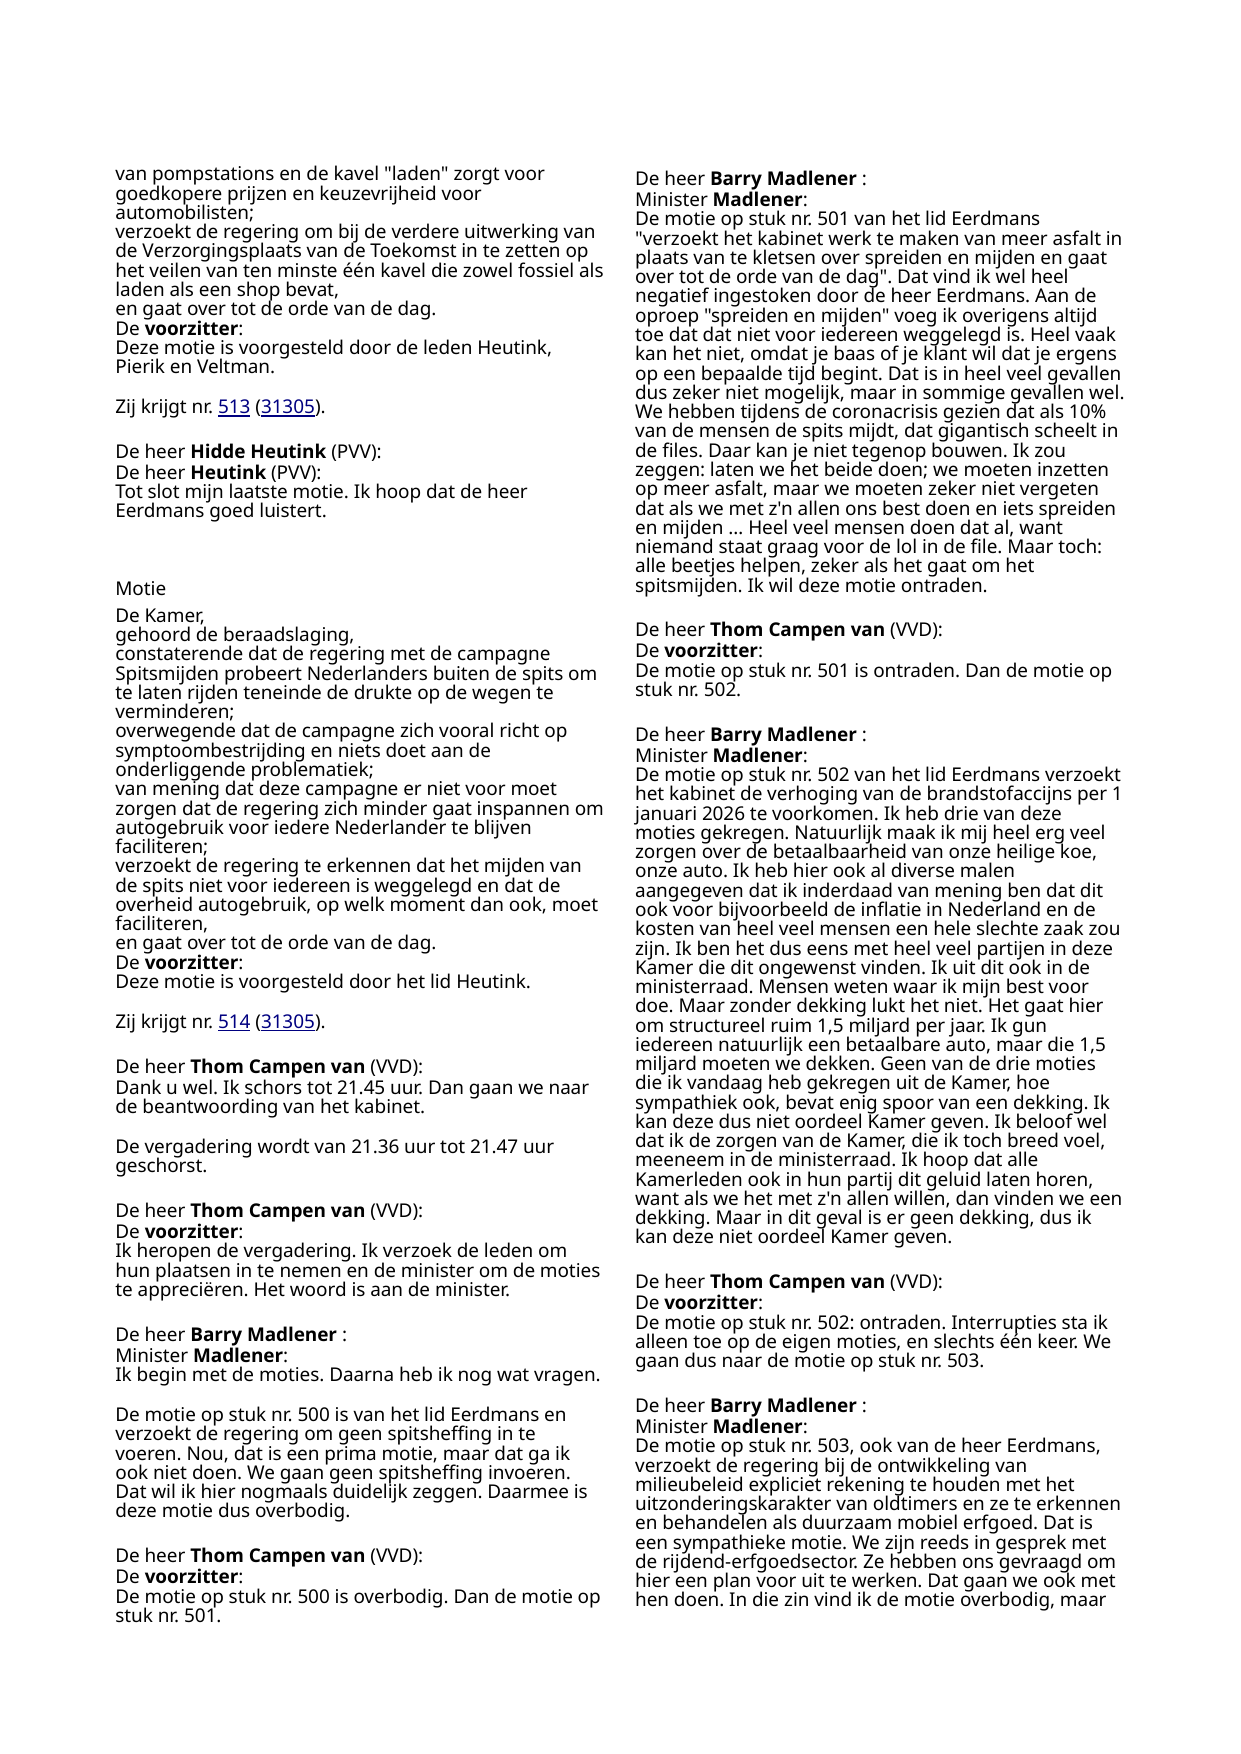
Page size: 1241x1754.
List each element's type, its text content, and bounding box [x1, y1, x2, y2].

text De motie op stuk nr. 502 van het lid Eerdmans verzoekt het kabinet de verhoging van de brandstofaccijns per 1 januari 2026 te voorkomen. Ik heb drie van deze moties gekregen. Natuurlijk maak ik mij heel erg veel zorgen over de betaalbaarheid van onze heilige koe, onze auto. Ik heb hier ook al diverse malen aangegeven dat ik inderdaad van mening ben dat dit ook voor bijvoorbeeld de inflatie in Nederland en de kosten van heel veel mensen een hele slechte zaak zou zijn. Ik ben het dus eens met heel veel partijen in deze Kamer die dit ongewenst vinden. Ik uit dit ook in de ministerraad. Mensen weten waar ik mijn best voor doe. Maar zonder dekking lukt het niet. Het gaat hier om structureel ruim 1,5 miljard per jaar. Ik gun iedereen natuurlijk een betaalbare auto, maar die 1,5 miljard moeten we dekken. Geen van de drie moties die ik vandaag heb gekregen uit de Kamer, hoe sympathiek ook, bevat enig spoor van een dekking. Ik kan deze dus niet oordeel Kamer geven. Ik beloof wel dat ik de zorgen van de Kamer, die ik toch breed voel, meeneem in de ministerraad. Ik hoop dat alle Kamerleden ook in hun partij dit geluid laten horen, want als we het met z'n allen willen, dan vinden we een dekking. Maar in dit geval is er geen dekking, dus ik kan deze niet oordeel Kamer geven. [635, 766, 1125, 1248]
text De heer Thom Campen van (VVD): [115, 1053, 605, 1079]
text De heer Barry Madlener : [635, 721, 1125, 747]
text De heer Thom Campen van (VVD): [115, 1197, 605, 1223]
text overwegende dat de campagne zich vooral richt op symptoombestrijding en niets doet aan de onderliggende problematiek; [115, 722, 605, 780]
text Ik heropen de vergadering. Ik verzoek de leden om hun plaatsen in te nemen en de minister om de moties te appreciëren. Het woord is aan de minister. [115, 1242, 605, 1300]
text Zij krijgt nr. 513 (31305). [115, 398, 605, 417]
text De motie op stuk nr. 500 is van het lid Eerdmans en verzoekt de regering om geen spitsheffing in te voeren. Nou, dat is een prima motie, maar dat ga ik ook niet doen. We gaan geen spitsheffing invoeren. Dat wil ik hier nogmaals duidelijk zeggen. Daarmee is deze motie dus overbodig. [115, 1406, 605, 1522]
text en gaat over tot de orde van de dag. [115, 300, 605, 319]
text De Kamer, [115, 607, 605, 626]
text De heer Thom Campen van (VVD): [115, 1543, 605, 1568]
text De voorzitter: [115, 1568, 605, 1588]
text Deze motie is voorgesteld door de leden Heutink, Pierik en Veltman. [115, 339, 605, 377]
text Ik begin met de moties. Daarna heb ik nog wat vragen. [115, 1366, 605, 1385]
text De voorzitter: [635, 1294, 1125, 1314]
text De heer Heutink (PVV): [115, 464, 605, 483]
text Zij krijgt nr. 514 (31305). [115, 1013, 605, 1032]
text De motie op stuk nr. 500 is overbodig. Dan de motie op stuk nr. 501. [115, 1588, 605, 1626]
text Minister Madlener: [635, 1418, 1125, 1437]
text Tot slot mijn laatste motie. Ik hoop dat de heer Eerdmans goed luistert. [115, 483, 605, 522]
text van pompstations en de kavel "laden" zorgt voor goedkopere prijzen en keuzevrijheid voor automobilisten; [115, 165, 605, 223]
text Minister Madlener: [635, 747, 1125, 766]
text Deze motie is voorgesteld door het lid Heutink. [115, 973, 605, 992]
text De voorzitter: [115, 954, 605, 973]
text De motie op stuk nr. 503, ook van de heer Eerdmans, verzoekt de regering bij de ontwikkeling van milieubeleid expliciet rekening te houden met het uitzonderingskarakter van oldtimers en ze te erkennen en behandelen als duurzaam mobiel erfgoed. Dat is een sympathieke motie. We zijn reeds in gesprek met de rijdend-erfgoedsector. Ze hebben ons gevraagd om hier een plan voor uit te werken. Dat gaan we ook met hen doen. In die zin vind ik de motie overbodig, maar [635, 1437, 1125, 1611]
text De motie op stuk nr. 502: ontraden. Interrupties sta ik alleen toe op de eigen moties, en slechts één keer. We gaan dus naar de motie op stuk nr. 503. [635, 1314, 1125, 1371]
text De motie op stuk nr. 501 is ontraden. Dan de motie op stuk nr. 502. [635, 662, 1125, 700]
text De heer Barry Madlener : [635, 1392, 1125, 1418]
text De voorzitter: [115, 319, 605, 339]
text Motie [115, 575, 605, 601]
text De heer Thom Campen van (VVD): [635, 617, 1125, 642]
text De heer Barry Madlener : [115, 1321, 605, 1347]
text Minister Madlener: [635, 191, 1125, 210]
text De voorzitter: [115, 1223, 605, 1242]
text De motie op stuk nr. 501 van het lid Eerdmans "verzoekt het kabinet werk te maken van meer asfalt in plaats van te kletsen over spreiden en mijden en gaat over tot de orde van de dag". Dat vind ik wel heel negatief ingestoken door de heer Eerdmans. Aan de oproep "spreiden en mijden" voeg ik overigens altijd toe dat dat niet voor iedereen weggelegd is. Heel vaak kan het niet, omdat je baas of je klant wil dat je ergens op een bepaalde tijd begint. Dat is in heel veel gevallen dus zeker niet mogelijk, maar in sommige gevallen wel. We hebben tijdens de coronacrisis gezien dat als 10% van de mensen de spits mijdt, dat gigantisch scheelt in de files. Daar kan je niet tegenop bouwen. Ik zou zeggen: laten we het beide doen; we moeten inzetten op meer asfalt, maar we moeten zeker niet vergeten dat als we met z'n allen ons best doen en iets spreiden en mijden … Heel veel mensen doen dat al, want niemand staat graag voor de lol in de file. Maar toch: alle beetjes helpen, zeker als het gaat om het spitsmijden. Ik wil deze motie ontraden. [635, 210, 1125, 596]
text van mening dat deze campagne er niet voor moet zorgen dat de regering zich minder gaat inspannen om autogebruik voor iedere Nederlander te blijven faciliteren; [115, 780, 605, 857]
text Minister Madlener: [115, 1347, 605, 1366]
text De vergadering wordt van 21.36 uur tot 21.47 uur geschorst. [115, 1138, 605, 1177]
text constaterende dat de regering met de campagne Spitsmijden probeert Nederlanders buiten de spits om te laten rijden teneinde de drukte op de wegen te verminderen; [115, 645, 605, 722]
text verzoekt de regering om bij de verdere uitwerking van de Verzorgingsplaats van de Toekomst in te zetten op het veilen van ten minste één kavel die zowel fossiel als laden als een shop bevat, [115, 223, 605, 300]
text verzoekt de regering te erkennen dat het mijden van de spits niet voor iedereen is weggelegd en dat de overheid autogebruik, op welk moment dan ook, moet faciliteren, [115, 857, 605, 934]
text Dank u wel. Ik schors tot 21.45 uur. Dan gaan we naar de beantwoording van het kabinet. [115, 1079, 605, 1117]
text De heer Hidde Heutink (PVV): [115, 438, 605, 464]
text en gaat over tot de orde van de dag. [115, 934, 605, 954]
text gehoord de beraadslaging, [115, 626, 605, 645]
text De voorzitter: [635, 642, 1125, 662]
text De heer Thom Campen van (VVD): [635, 1269, 1125, 1294]
text De heer Barry Madlener : [635, 165, 1125, 191]
